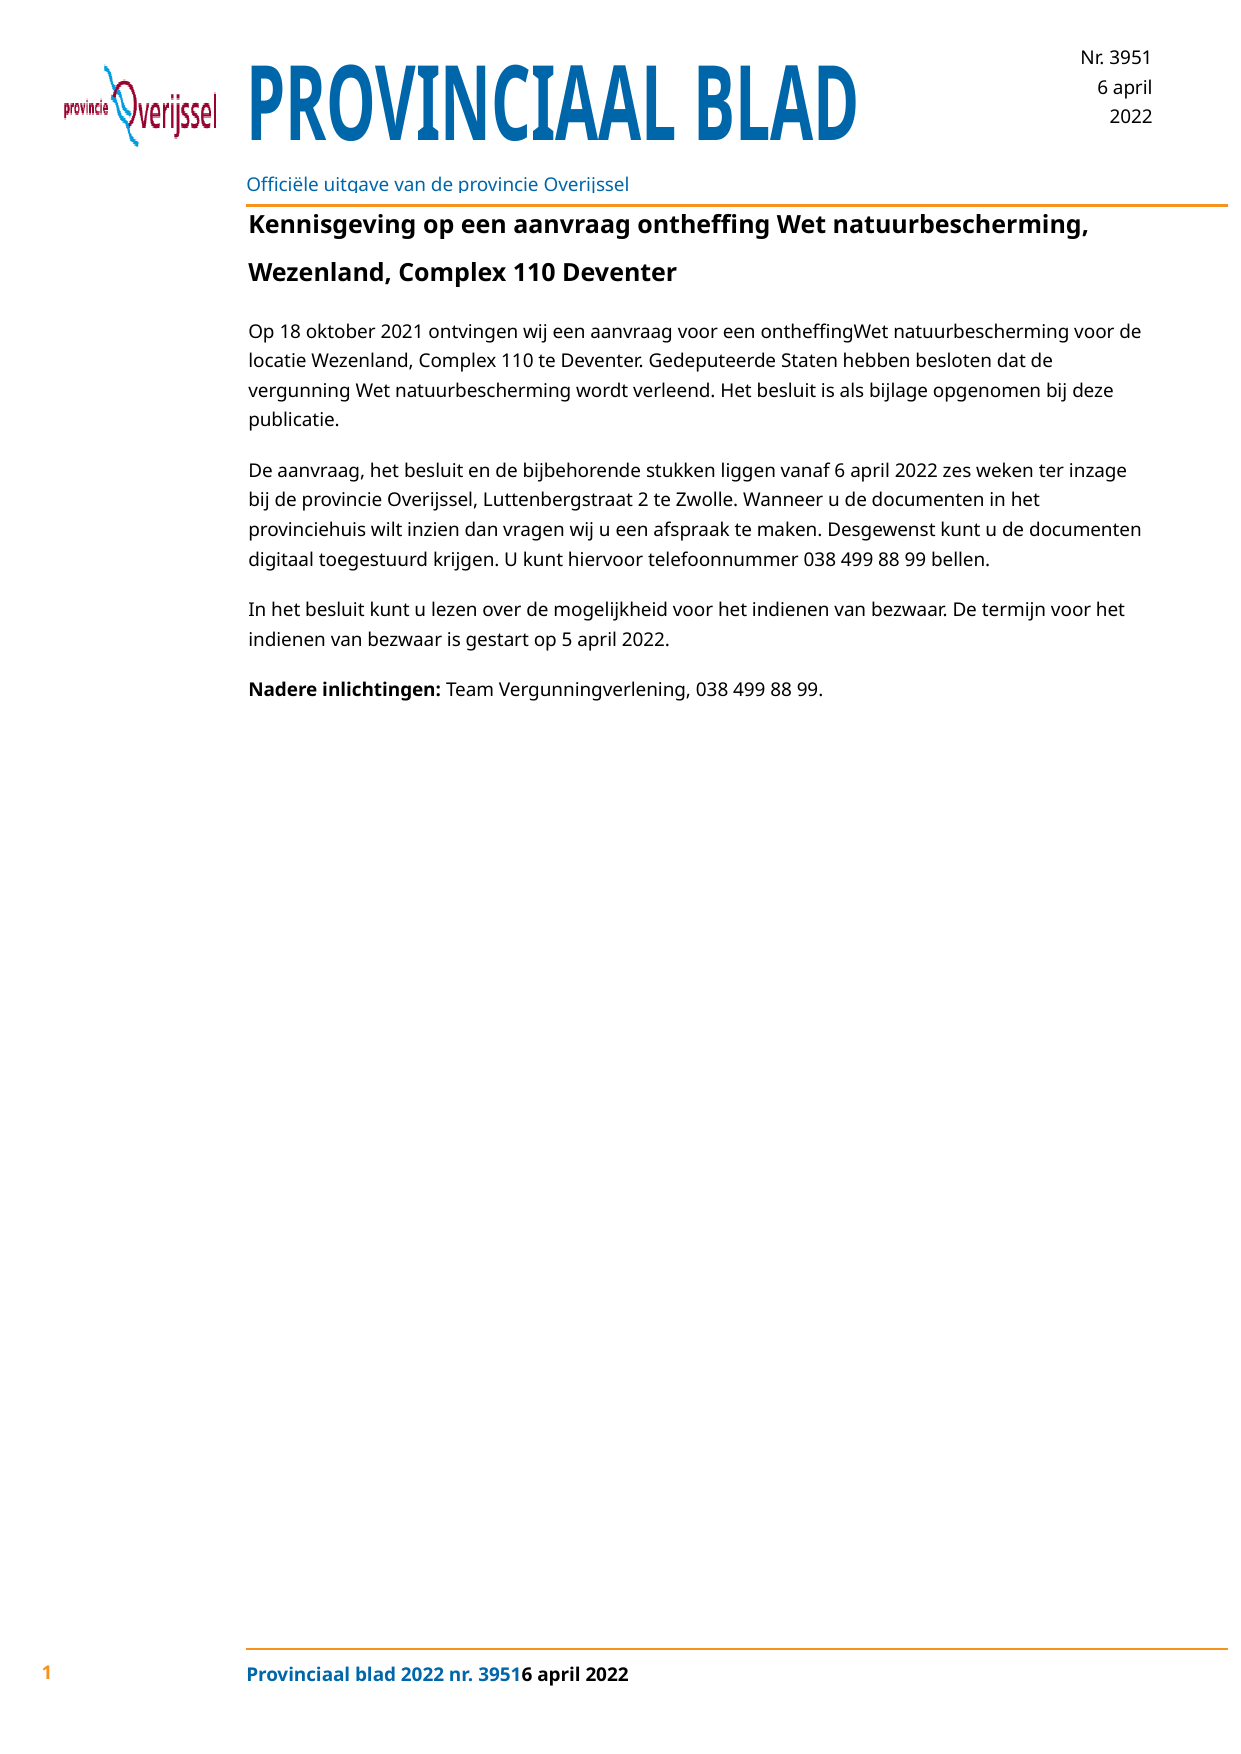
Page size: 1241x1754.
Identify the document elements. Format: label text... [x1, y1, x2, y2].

text De aanvraag, het besluit en de bijbehorende stukken liggen vanaf 6 april 2022 zes weken ter inzage bij de provincie Overijssel, Luttenbergstraat 2 te Zwolle. Wanneer u de documenten in het provinciehuis wilt inzien dan vragen wij u een afspraak te maken. Desgewenst kunt u de documenten digitaal toegestuurd krijgen. U kunt hiervoor telefoonnummer 038 499 88 99 bellen. [248, 457, 1152, 572]
text Nadere inlichtingen: Team Vergunningverlening, 038 499 88 99. [248, 676, 1152, 702]
text Op 18 oktober 2021 ontvingen wij een aanvraag voor een ontheffingWet natuurbescherming voor de locatie Wezenland, Complex 110 te Deventer. Gedeputeerde Staten hebben besloten dat de vergunning Wet natuurbescherming wordt verleend. Het besluit is als bijlage opgenomen bij deze publicatie. [248, 318, 1152, 432]
text In het besluit kunt u lezen over de mogelijkheid voor het indienen van bezwaar. De termijn voor het indienen van bezwaar is gestart op 5 april 2022. [248, 596, 1152, 652]
text Kennisgeving op een aanvraag ontheffing Wet natuurbescherming, Wezenland, Complex 110 Deventer [248, 207, 1152, 288]
picture [41, 47, 231, 172]
